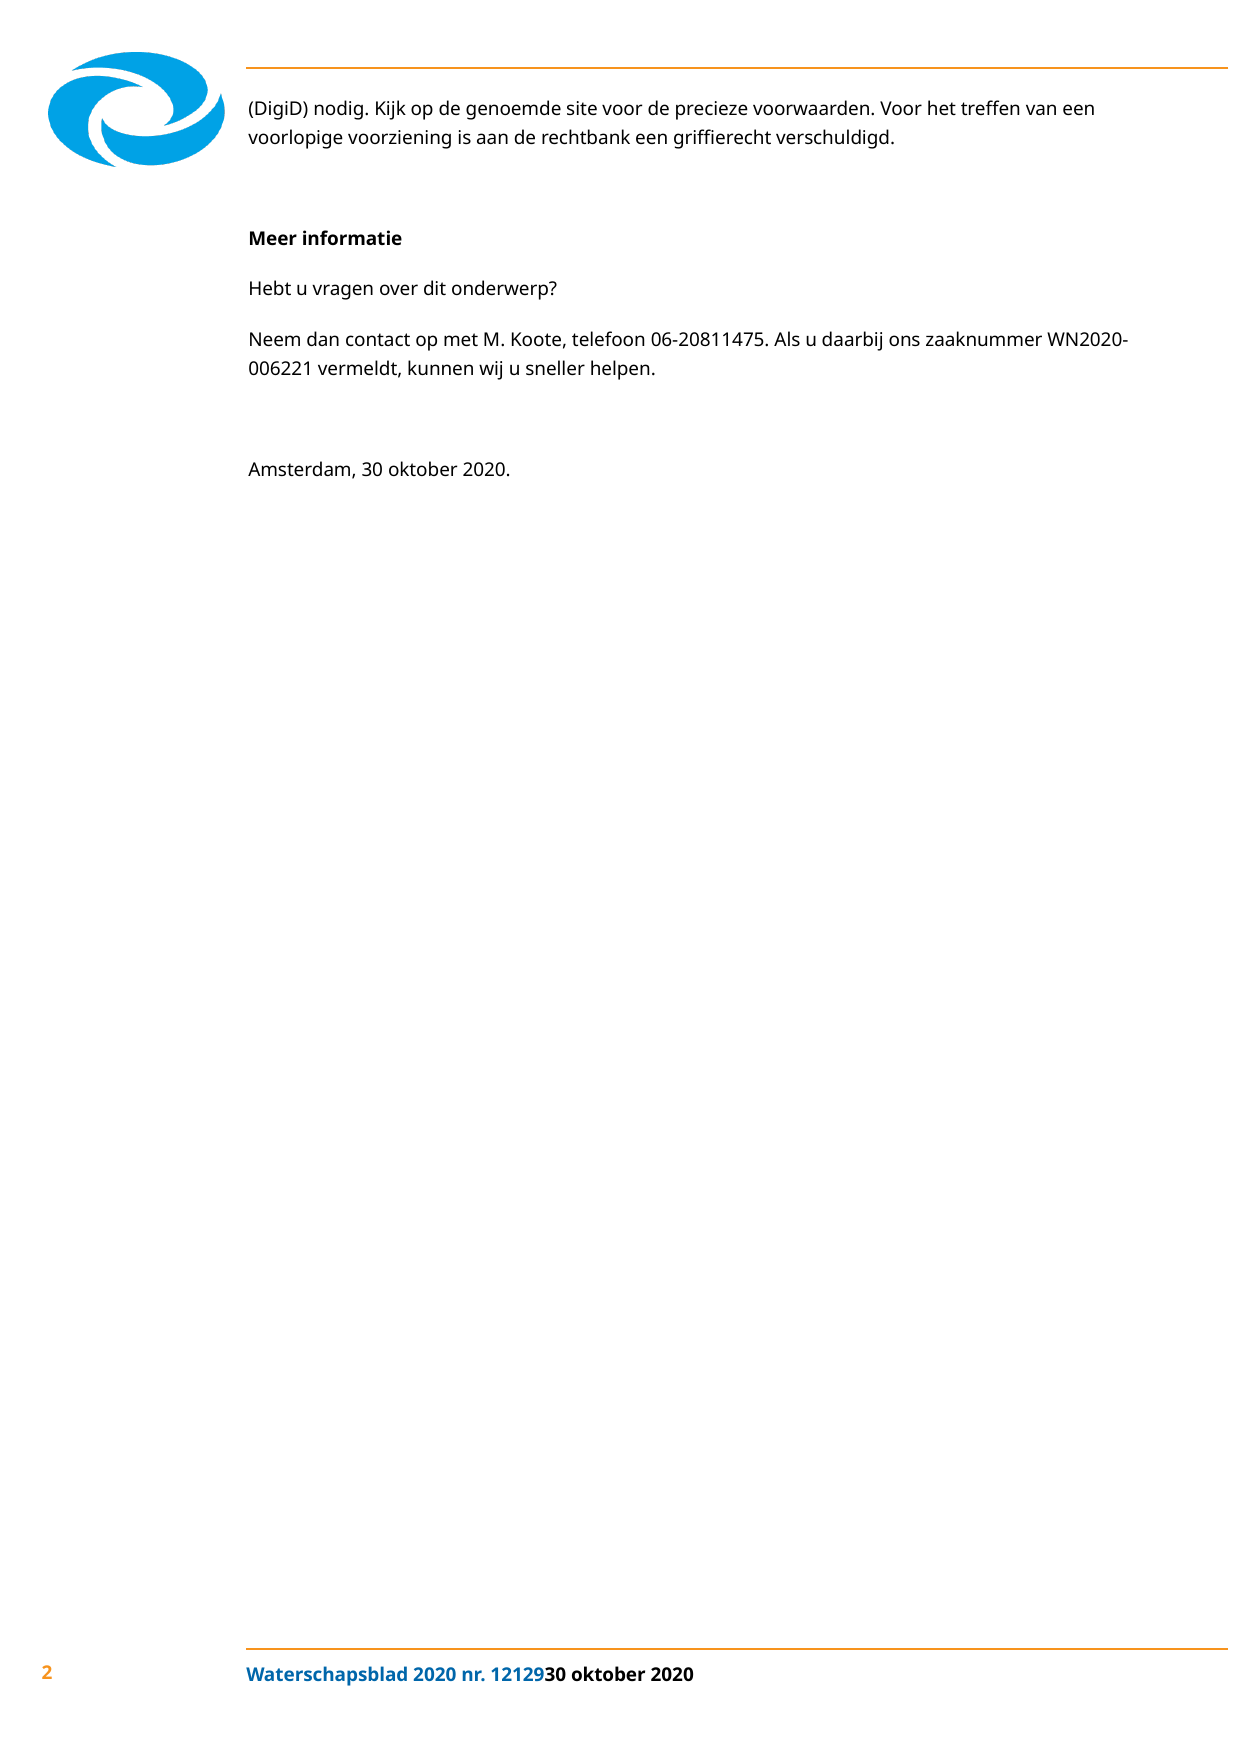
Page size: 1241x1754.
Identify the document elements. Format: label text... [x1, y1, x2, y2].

text Neem dan contact op met M. Koote, telefoon 06-20811475. Als u daarbij ons zaaknummer WN2020-006221 vermeldt, kunnen wij u sneller helpen. [248, 326, 1152, 381]
picture [41, 47, 231, 172]
text Hebt u vragen over dit onderwerp? [248, 276, 1152, 301]
text (DigiD) nodig. Kijk op de genoemde site voor de precieze voorwaarden. Voor het treffen van een voorlopige voorziening is aan de rechtbank een griffierecht verschuldigd. [248, 95, 1152, 150]
text Meer informatie [248, 225, 1152, 251]
text Amsterdam, 30 oktober 2020. [248, 456, 1152, 482]
